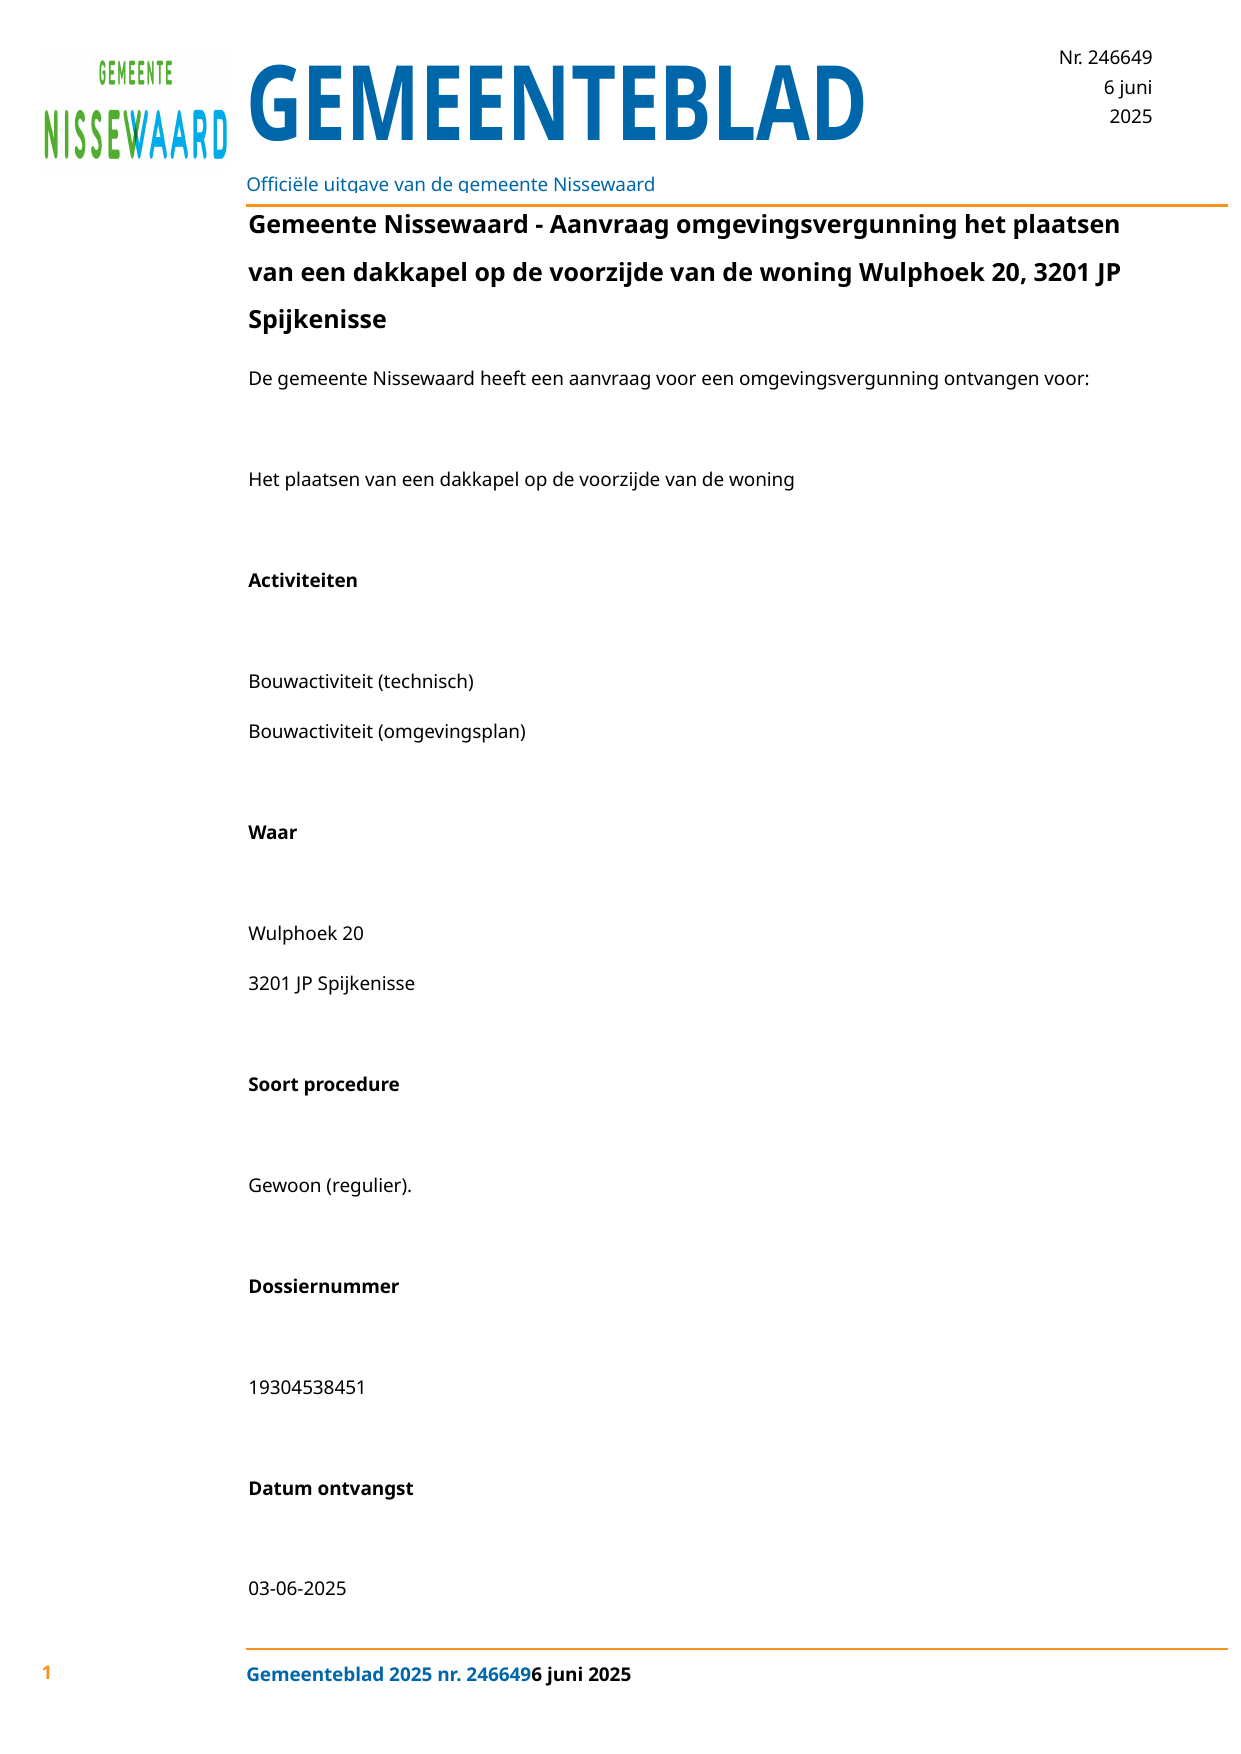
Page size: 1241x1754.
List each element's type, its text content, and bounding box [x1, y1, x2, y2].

text Wulphoek 20 [248, 920, 1152, 946]
text Activiteiten [248, 567, 1152, 593]
text Het plaatsen van een dakkapel op de voorzijde van de woning [248, 466, 1152, 492]
text Bouwactiviteit (technisch) [248, 668, 1152, 694]
text Datum ontvangst [248, 1475, 1152, 1500]
text Soort procedure [248, 1071, 1152, 1097]
text 19304538451 [248, 1374, 1152, 1399]
text Gewoon (regulier). [248, 1172, 1152, 1198]
text Bouwactiviteit (omgevingsplan) [248, 718, 1152, 744]
text 3201 JP Spijkenisse [248, 971, 1152, 996]
text 03-06-2025 [248, 1576, 1152, 1601]
picture [41, 47, 231, 172]
text Dossiernummer [248, 1273, 1152, 1299]
text De gemeente Nissewaard heeft een aanvraag voor een omgevingsvergunning ontvangen voor: [248, 366, 1152, 391]
text Gemeente Nissewaard - Aanvraag omgevingsvergunning het plaatsen van een dakkapel op de voorzijde van de woning Wulphoek 20, 3201 JP Spijkenisse [248, 207, 1152, 336]
text Waar [248, 819, 1152, 845]
